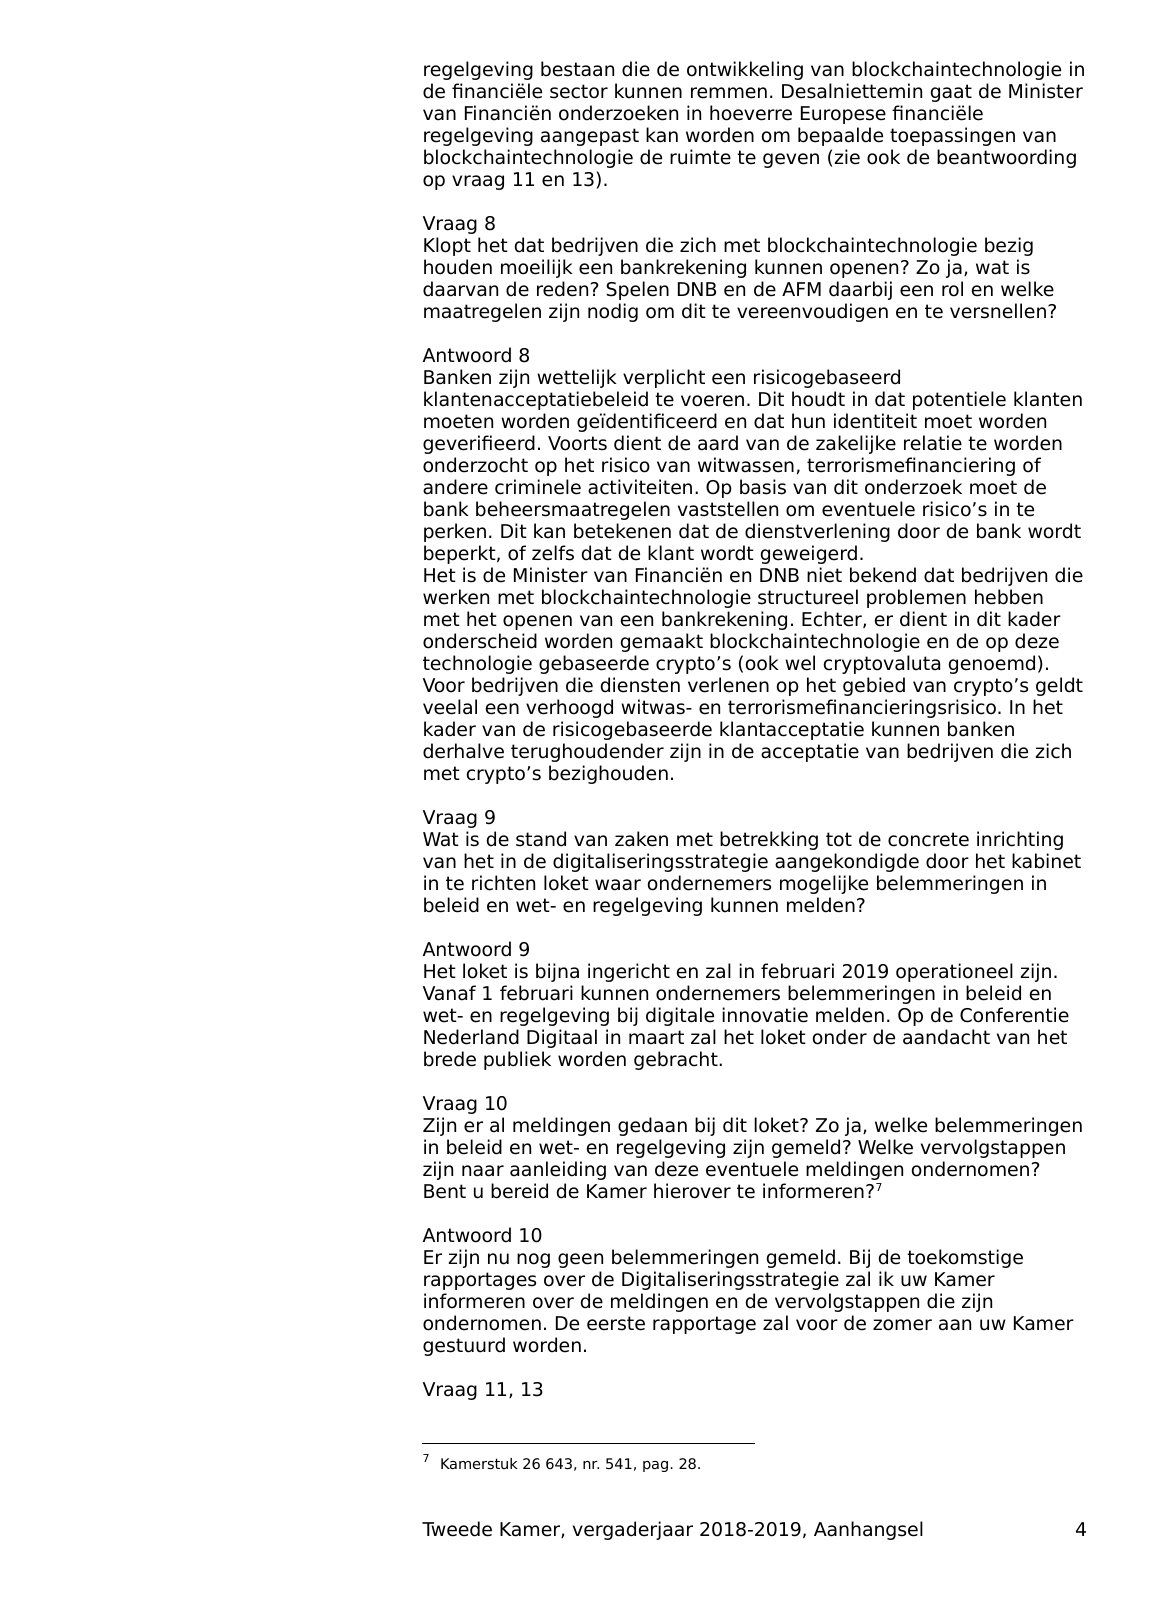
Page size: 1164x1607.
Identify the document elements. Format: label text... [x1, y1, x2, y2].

text Antwoord 10 [422, 1225, 1087, 1247]
text Kamerstuk 26 643, nr. 541, pag. 28. [422, 1452, 1087, 1474]
text Het is de Minister van Financiën en DNB niet bekend dat bedrijven die werken met blockchaintechnologie structureel problemen hebben met het openen van een bankrekening. Echter, er dient in dit kader onderscheid worden gemaakt blockchaintechnologie en de op deze technologie gebaseerde crypto’s (ook wel cryptovaluta genoemd). Voor bedrijven die diensten verlenen op het gebied van crypto’s geldt veelal een verhoogd witwas- en terrorismefinancieringsrisico. In het kader van de risicogebaseerde klantacceptatie kunnen banken derhalve terughoudender zijn in de acceptatie van bedrijven die zich met crypto’s bezighouden. [422, 565, 1087, 785]
text Banken zijn wettelijk verplicht een risicogebaseerd klantenacceptatiebeleid te voeren. Dit houdt in dat potentiele klanten moeten worden geïdentificeerd en dat hun identiteit moet worden geverifieerd. Voorts dient de aard van de zakelijke relatie te worden onderzocht op het risico van witwassen, terrorismefinanciering of andere criminele activiteiten. Op basis van dit onderzoek moet de bank beheersmaatregelen vaststellen om eventuele risico’s in te perken. Dit kan betekenen dat de dienstverlening door de bank wordt beperkt, of zelfs dat de klant wordt geweigerd. [422, 367, 1087, 565]
text regelgeving bestaan die de ontwikkeling van blockchaintechnologie in de financiële sector kunnen remmen. Desalniettemin gaat de Minister van Financiën onderzoeken in hoeverre Europese financiële regelgeving aangepast kan worden om bepaalde toepassingen van blockchaintechnologie de ruimte te geven (zie ook de beantwoording op vraag 11 en 13). [422, 59, 1087, 191]
text Antwoord 9 [422, 939, 1087, 961]
text Het loket is bijna ingericht en zal in februari 2019 operationeel zijn. Vanaf 1 februari kunnen ondernemers belemmeringen in beleid en wet- en regelgeving bij digitale innovatie melden. Op de Conferentie Nederland Digitaal in maart zal het loket onder de aandacht van het brede publiek worden gebracht. [422, 961, 1087, 1071]
text Antwoord 8 [422, 345, 1087, 367]
text Vraag 10 [422, 1093, 1087, 1115]
text Vraag 8 [422, 213, 1087, 235]
text Zijn er al meldingen gedaan bij dit loket? Zo ja, welke belemmeringen in beleid en wet- en regelgeving zijn gemeld? Welke vervolgstappen zijn naar aanleiding van deze eventuele meldingen ondernomen? Bent u bereid de Kamer hierover te informeren? [422, 1115, 1087, 1203]
text Er zijn nu nog geen belemmeringen gemeld. Bij de toekomstige rapportages over de Digitaliseringsstrategie zal ik uw Kamer informeren over de meldingen en de vervolgstappen die zijn ondernomen. De eerste rapportage zal voor de zomer aan uw Kamer gestuurd worden. [422, 1247, 1087, 1357]
text Vraag 11, 13 [422, 1379, 1087, 1401]
text Wat is de stand van zaken met betrekking tot de concrete inrichting van het in de digitaliseringsstrategie aangekondigde door het kabinet in te richten loket waar ondernemers mogelijke belemmeringen in beleid en wet- en regelgeving kunnen melden? [422, 829, 1087, 917]
text Klopt het dat bedrijven die zich met blockchaintechnologie bezig houden moeilijk een bankrekening kunnen openen? Zo ja, wat is daarvan de reden? Spelen DNB en de AFM daarbij een rol en welke maatregelen zijn nodig om dit te vereenvoudigen en te versnellen? [422, 235, 1087, 323]
text Vraag 9 [422, 807, 1087, 829]
